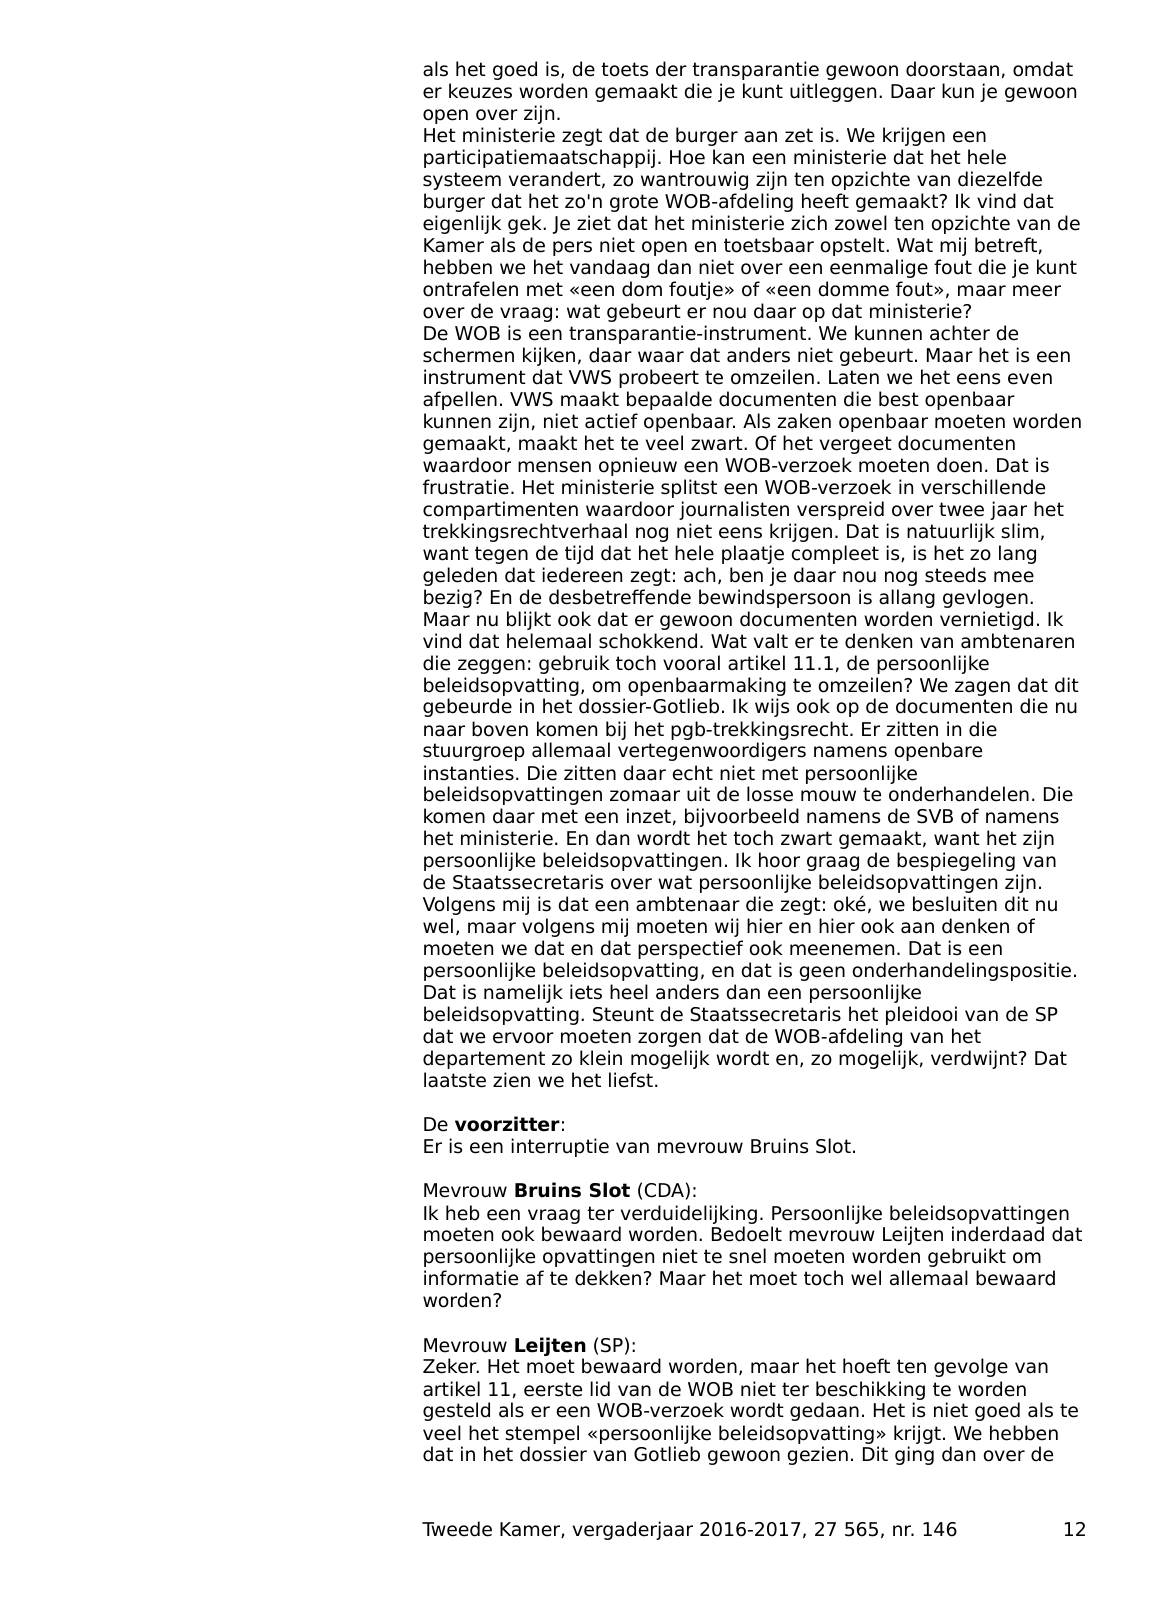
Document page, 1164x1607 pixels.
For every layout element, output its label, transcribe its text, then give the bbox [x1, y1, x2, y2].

text Er is een interruptie van mevrouw Bruins Slot. [422, 1136, 1087, 1158]
text als het goed is, de toets der transparantie gewoon doorstaan, omdat er keuzes worden gemaakt die je kunt uitleggen. Daar kun je gewoon open over zijn. [422, 59, 1087, 125]
text Ik heb een vraag ter verduidelijking. Persoonlijke beleidsopvattingen moeten ook bewaard worden. Bedoelt mevrouw Leijten inderdaad dat persoonlijke opvattingen niet te snel moeten worden gebruikt om informatie af te dekken? Maar het moet toch wel allemaal bewaard worden? [422, 1202, 1087, 1312]
text Mevrouw Leijten (SP): [422, 1334, 1087, 1356]
text De WOB is een transparantie-instrument. We kunnen achter de schermen kijken, daar waar dat anders niet gebeurt. Maar het is een instrument dat VWS probeert te omzeilen. Laten we het eens even afpellen. VWS maakt bepaalde documenten die best openbaar kunnen zijn, niet actief openbaar. Als zaken openbaar moeten worden gemaakt, maakt het te veel zwart. Of het vergeet documenten waardoor mensen opnieuw een WOB-verzoek moeten doen. Dat is frustratie. Het ministerie splitst een WOB-verzoek in verschillende compartimenten waardoor journalisten verspreid over twee jaar het trekkingsrechtverhaal nog niet eens krijgen. Dat is natuurlijk slim, want tegen de tijd dat het hele plaatje compleet is, is het zo lang geleden dat iedereen zegt: ach, ben je daar nou nog steeds mee bezig? En de desbetreffende bewindspersoon is allang gevlogen. [422, 323, 1087, 608]
text De voorzitter: [422, 1114, 1087, 1136]
text Mevrouw Bruins Slot (CDA): [422, 1180, 1087, 1202]
text Maar nu blijkt ook dat er gewoon documenten worden vernietigd. Ik vind dat helemaal schokkend. Wat valt er te denken van ambtenaren die zeggen: gebruik toch vooral artikel 11.1, de persoonlijke beleidsopvatting, om openbaarmaking te omzeilen? We zagen dat dit gebeurde in het dossier-Gotlieb. Ik wijs ook op de documenten die nu naar boven komen bij het pgb-trekkingsrecht. Er zitten in die stuurgroep allemaal vertegenwoordigers namens openbare instanties. Die zitten daar echt niet met persoonlijke beleidsopvattingen zomaar uit de losse mouw te onderhandelen. Die komen daar met een inzet, bijvoorbeeld namens de SVB of namens het ministerie. En dan wordt het toch zwart gemaakt, want het zijn persoonlijke beleidsopvattingen. Ik hoor graag de bespiegeling van de Staatssecretaris over wat persoonlijke beleidsopvattingen zijn. Volgens mij is dat een ambtenaar die zegt: oké, we besluiten dit nu wel, maar volgens mij moeten wij hier en hier ook aan denken of moeten we dat en dat perspectief ook meenemen. Dat is een persoonlijke beleidsopvatting, en dat is geen onderhandelingspositie. Dat is namelijk iets heel anders dan een persoonlijke beleidsopvatting. Steunt de Staatssecretaris het pleidooi van de SP dat we ervoor moeten zorgen dat de WOB-afdeling van het departement zo klein mogelijk wordt en, zo mogelijk, verdwijnt? Dat laatste zien we het liefst. [422, 608, 1087, 1092]
text Zeker. Het moet bewaard worden, maar het hoeft ten gevolge van artikel 11, eerste lid van de WOB niet ter beschikking te worden gesteld als er een WOB-verzoek wordt gedaan. Het is niet goed als te veel het stempel «persoonlijke beleidsopvatting» krijgt. We hebben dat in het dossier van Gotlieb gewoon gezien. Dit ging dan over de [422, 1356, 1087, 1466]
text Het ministerie zegt dat de burger aan zet is. We krijgen een participatiemaatschappij. Hoe kan een ministerie dat het hele systeem verandert, zo wantrouwig zijn ten opzichte van diezelfde burger dat het zo'n grote WOB-afdeling heeft gemaakt? Ik vind dat eigenlijk gek. Je ziet dat het ministerie zich zowel ten opzichte van de Kamer als de pers niet open en toetsbaar opstelt. Wat mij betreft, hebben we het vandaag dan niet over een eenmalige fout die je kunt ontrafelen met «een dom foutje» of «een domme fout», maar meer over de vraag: wat gebeurt er nou daar op dat ministerie? [422, 125, 1087, 323]
